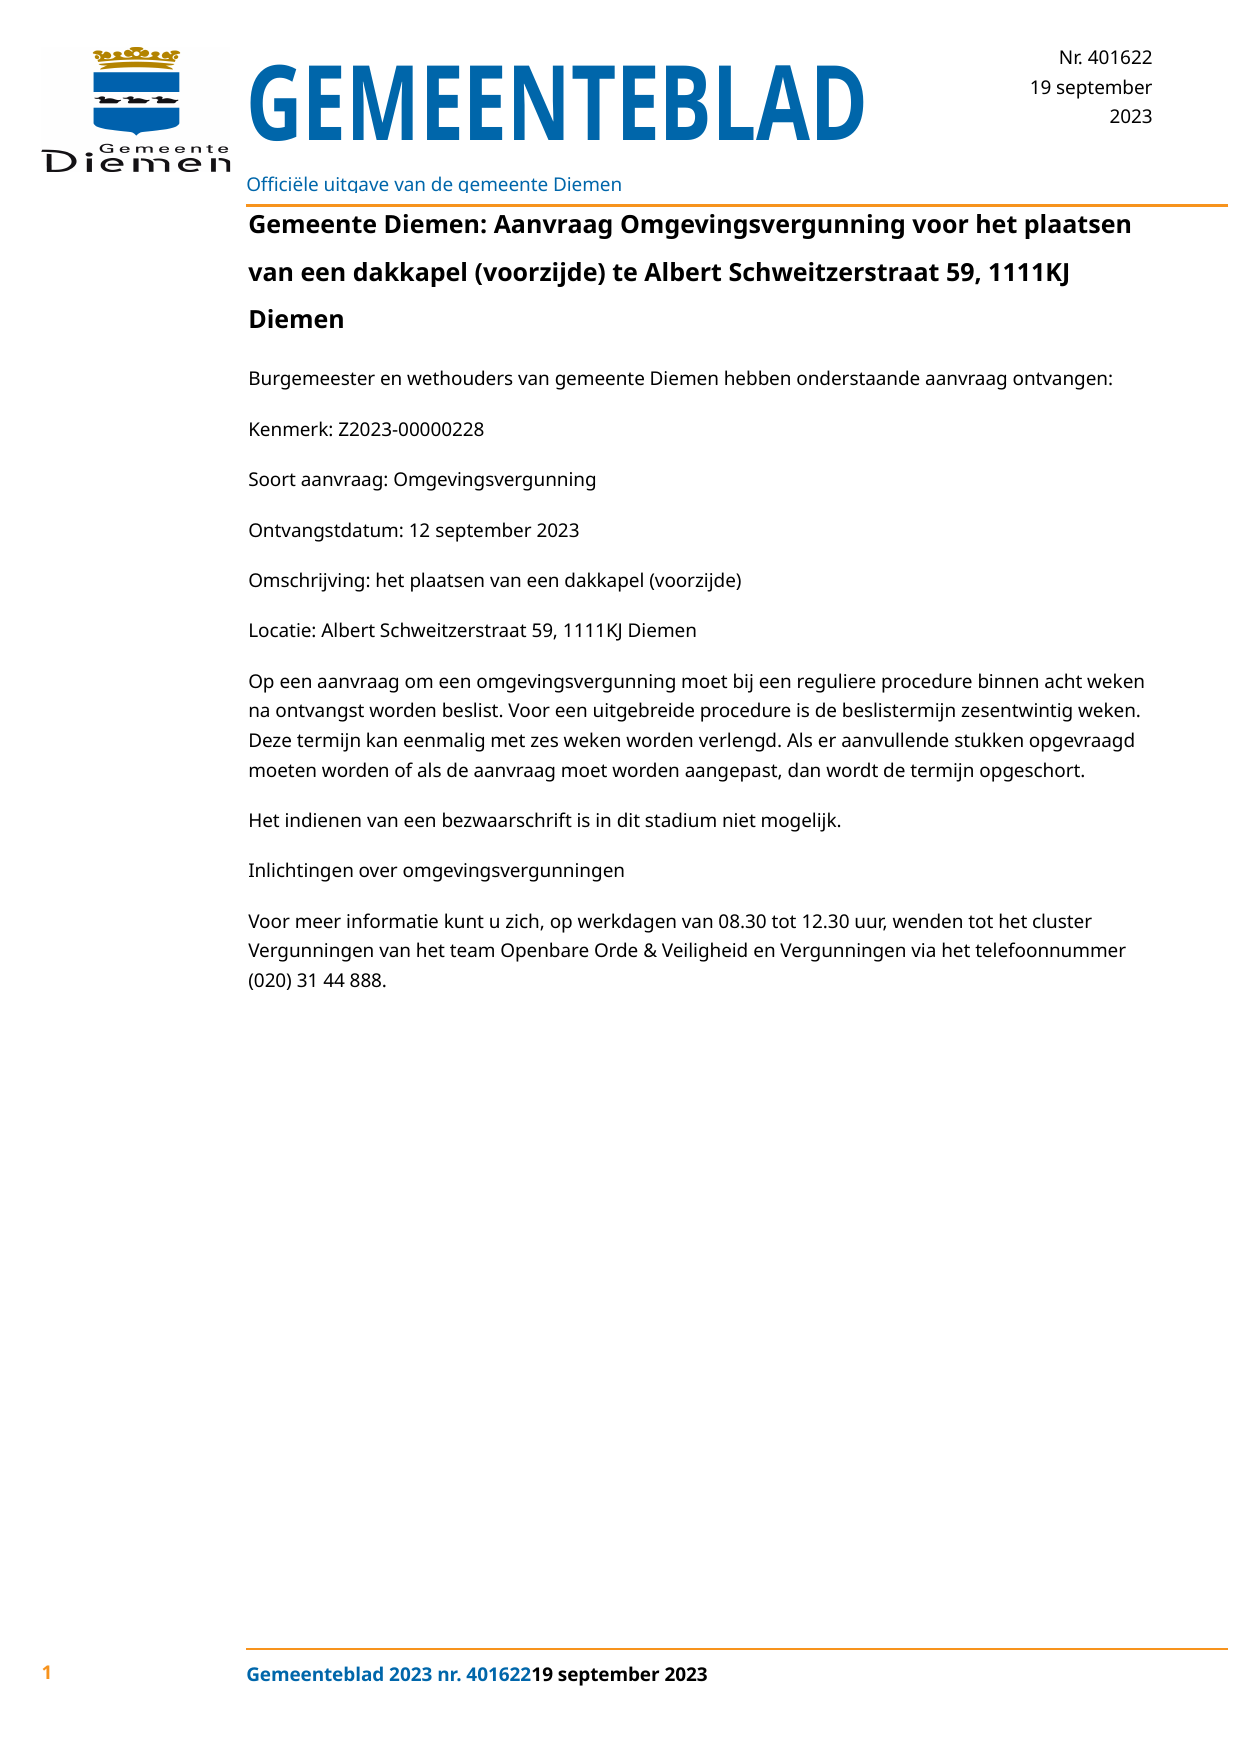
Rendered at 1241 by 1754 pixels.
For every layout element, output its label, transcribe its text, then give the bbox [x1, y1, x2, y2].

text Voor meer informatie kunt u zich, op werkdagen van 08.30 tot 12.30 uur, wenden tot het cluster Vergunningen van het team Openbare Orde & Veiligheid en Vergunningen via het telefoonnummer (020) 31 44 888. [248, 908, 1152, 993]
text Ontvangstdatum: 12 september 2023 [248, 517, 1152, 542]
text Soort aanvraag: Omgevingsvergunning [248, 466, 1152, 492]
text Omschrijving: het plaatsen van een dakkapel (voorzijde) [248, 567, 1152, 593]
text Het indienen van een bezwaarschrift is in dit stadium niet mogelijk. [248, 807, 1152, 833]
picture [41, 47, 231, 172]
text Burgemeester en wethouders van gemeente Diemen hebben onderstaande aanvraag ontvangen: [248, 366, 1152, 391]
text Kenmerk: Z2023-00000228 [248, 416, 1152, 442]
text Locatie: Albert Schweitzerstraat 59, 1111KJ Diemen [248, 618, 1152, 643]
text Inlichtingen over omgevingsvergunningen [248, 858, 1152, 883]
text Gemeente Diemen: Aanvraag Omgevingsvergunning voor het plaatsen van een dakkapel (voorzijde) te Albert Schweitzerstraat 59, 1111KJ Diemen [248, 207, 1152, 336]
text Op een aanvraag om een omgevingsvergunning moet bij een reguliere procedure binnen acht weken na ontvangst worden beslist. Voor een uitgebreide procedure is de beslistermijn zesentwintig weken. Deze termijn kan eenmalig met zes weken worden verlengd. Als er aanvullende stukken opgevraagd moeten worden of als de aanvraag moet worden aangepast, dan wordt de termijn opgeschort. [248, 668, 1152, 782]
